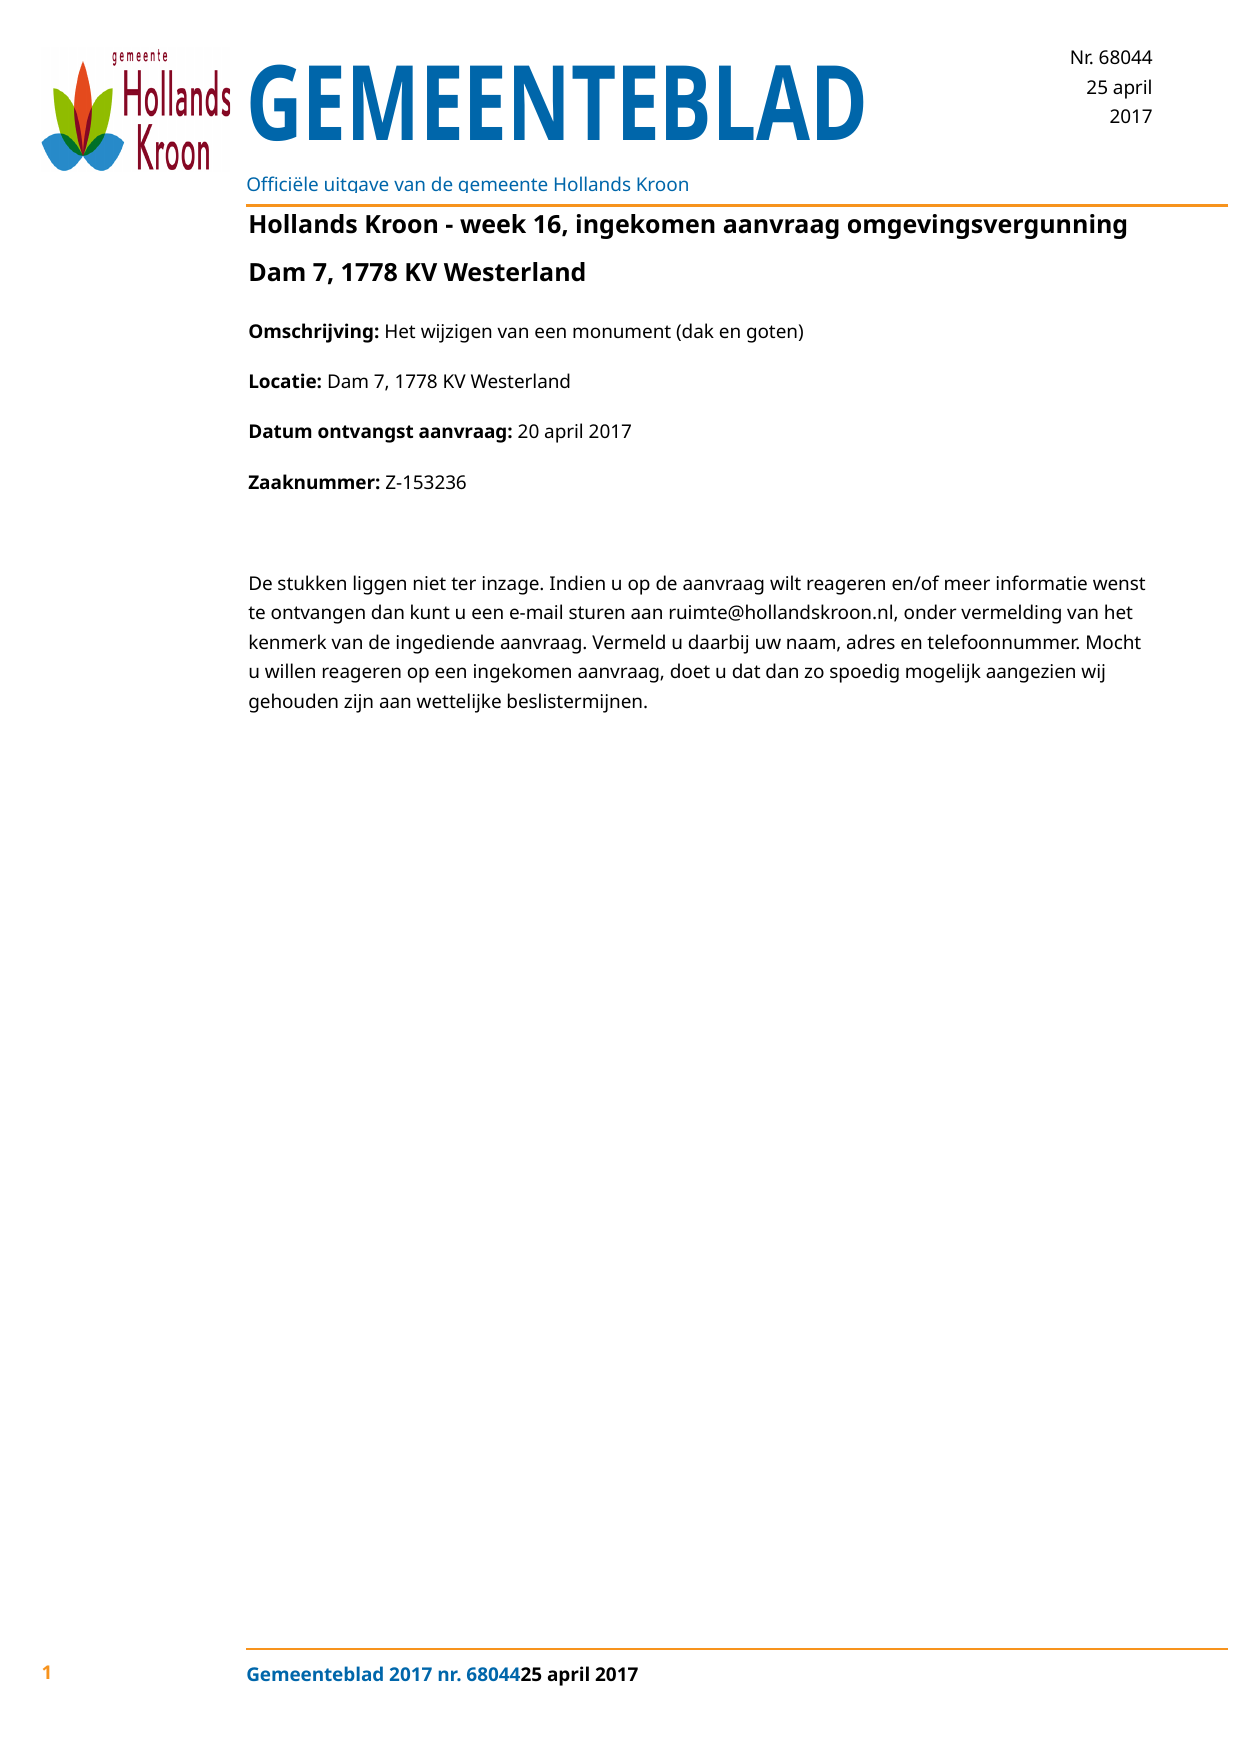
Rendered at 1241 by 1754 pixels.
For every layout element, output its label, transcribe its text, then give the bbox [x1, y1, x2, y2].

text Datum ontvangst aanvraag: 20 april 2017 [248, 419, 1152, 444]
text De stukken liggen niet ter inzage. Indien u op de aanvraag wilt reageren en/of meer informatie wenst te ontvangen dan kunt u een e-mail sturen aan ruimte@hollandskroon.nl, onder vermelding van het kenmerk van de ingediende aanvraag. Vermeld u daarbij uw naam, adres en telefoonnummer. Mocht u willen reageren op een ingekomen aanvraag, doet u dat dan zo spoedig mogelijk aangezien wij gehouden zijn aan wettelijke beslistermijnen. [248, 570, 1152, 714]
picture [41, 47, 231, 172]
text Hollands Kroon - week 16, ingekomen aanvraag omgevingsvergunning Dam 7, 1778 KV Westerland [248, 207, 1152, 288]
text Omschrijving: Het wijzigen van een monument (dak en goten) [248, 318, 1152, 344]
text Locatie: Dam 7, 1778 KV Westerland [248, 368, 1152, 394]
text Zaaknummer: Z-153236 [248, 469, 1152, 495]
